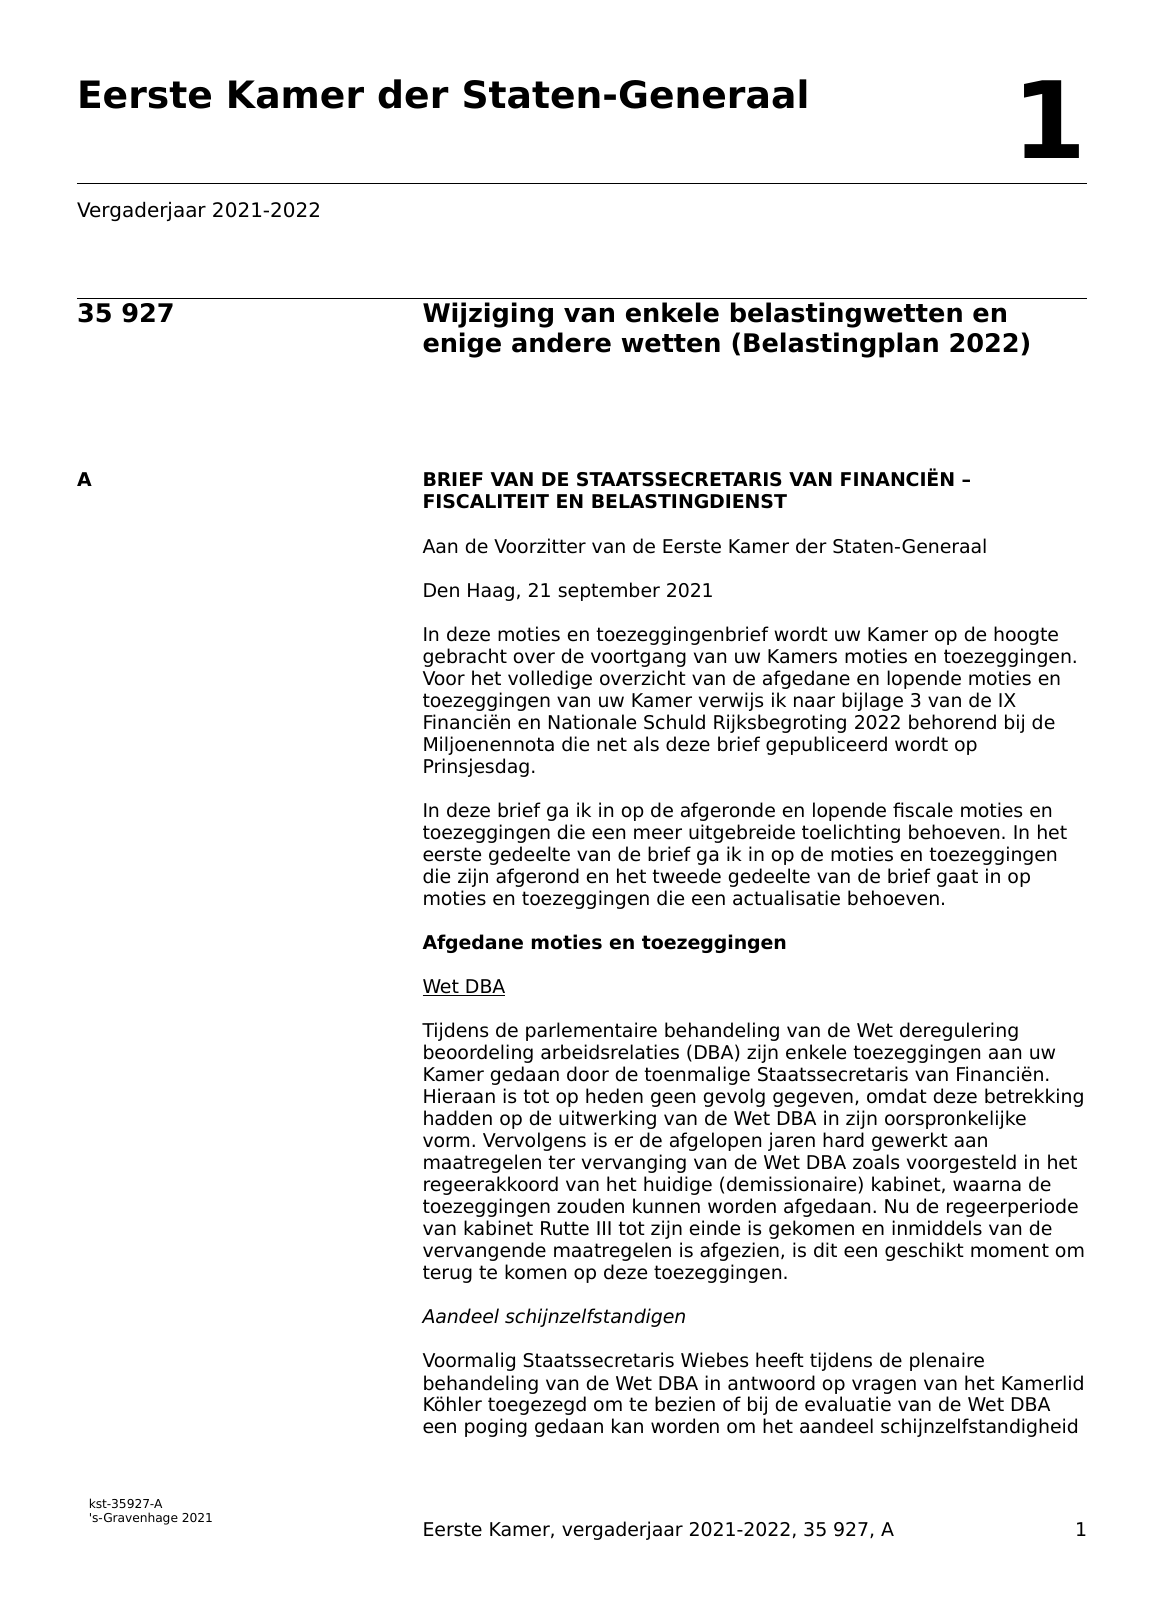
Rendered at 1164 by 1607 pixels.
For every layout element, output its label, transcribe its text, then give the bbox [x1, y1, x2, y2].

text 's-Gravenhage 2021 [88, 1511, 323, 1525]
text In deze moties en toezeggingenbrief wordt uw Kamer op de hoogte gebracht over de voortgang van uw Kamers moties en toezeggingen. Voor het volledige overzicht van de afgedane en lopende moties en toezeggingen van uw Kamer verwijs ik naar bijlage 3 van de IX Financiën en Nationale Schuld Rijksbegroting 2022 behorend bij de Miljoenennota die net als deze brief gepubliceerd wordt op Prinsjesdag. [422, 624, 1087, 778]
subtitle A BRIEF VAN DE STAATSSECRETARIS VAN FINANCIËN – FISCALITEIT EN BELASTINGDIENST [77, 469, 1087, 513]
subtitle Aandeel schijnzelfstandigen [422, 1306, 1087, 1328]
table_header Eerste Kamer der Staten-Generaal [77, 59, 886, 183]
text Aan de Voorzitter van de Eerste Kamer der Staten-Generaal [422, 536, 1087, 557]
text Voormalig Staatssecretaris Wiebes heeft tijdens de plenaire behandeling van de Wet DBA in antwoord op vragen van het Kamerlid Köhler toegezegd om te bezien of bij de evaluatie van de Wet DBA een poging gedaan kan worden om het aandeel schijnzelfstandigheid [422, 1350, 1087, 1438]
table_cell Vergaderjaar 2021-2022 [77, 184, 1087, 298]
text In deze brief ga ik in op de afgeronde en lopende fiscale moties en toezeggingen die een meer uitgebreide toelichting behoeven. In het eerste gedeelte van de brief ga ik in op de moties en toezeggingen die zijn afgerond en het tweede gedeelte van de brief gaat in op moties en toezeggingen die een actualisatie behoeven. [422, 800, 1087, 910]
subtitle Afgedane moties en toezeggingen [422, 932, 1087, 954]
table_header 1 [886, 59, 1087, 183]
text Tijdens de parlementaire behandeling van de Wet deregulering beoordeling arbeidsrelaties (DBA) zijn enkele toezeggingen aan uw Kamer gedaan door de toenmalige Staatssecretaris van Financiën. Hieraan is tot op heden geen gevolg gegeven, omdat deze betrekking hadden op de uitwerking van de Wet DBA in zijn oorspronkelijke vorm. Vervolgens is er de afgelopen jaren hard gewerkt aan maatregelen ter vervanging van de Wet DBA zoals voorgesteld in het regeerakkoord van het huidige (demissionaire) kabinet, waarna de toezeggingen zouden kunnen worden afgedaan. Nu de regeerperiode van kabinet Rutte III tot zijn einde is gekomen en inmiddels van de vervangende maatregelen is afgezien, is dit een geschikt moment om terug te komen op deze toezeggingen. [422, 1020, 1087, 1284]
text kst-35927-A [88, 1497, 323, 1511]
subtitle Wet DBA [422, 976, 1087, 998]
text Den Haag, 21 september 2021 [422, 580, 1087, 602]
subtitle 35 927 Wijziging van enkele belastingwetten en enige andere wetten (Belastingplan 2022) [77, 299, 1087, 358]
